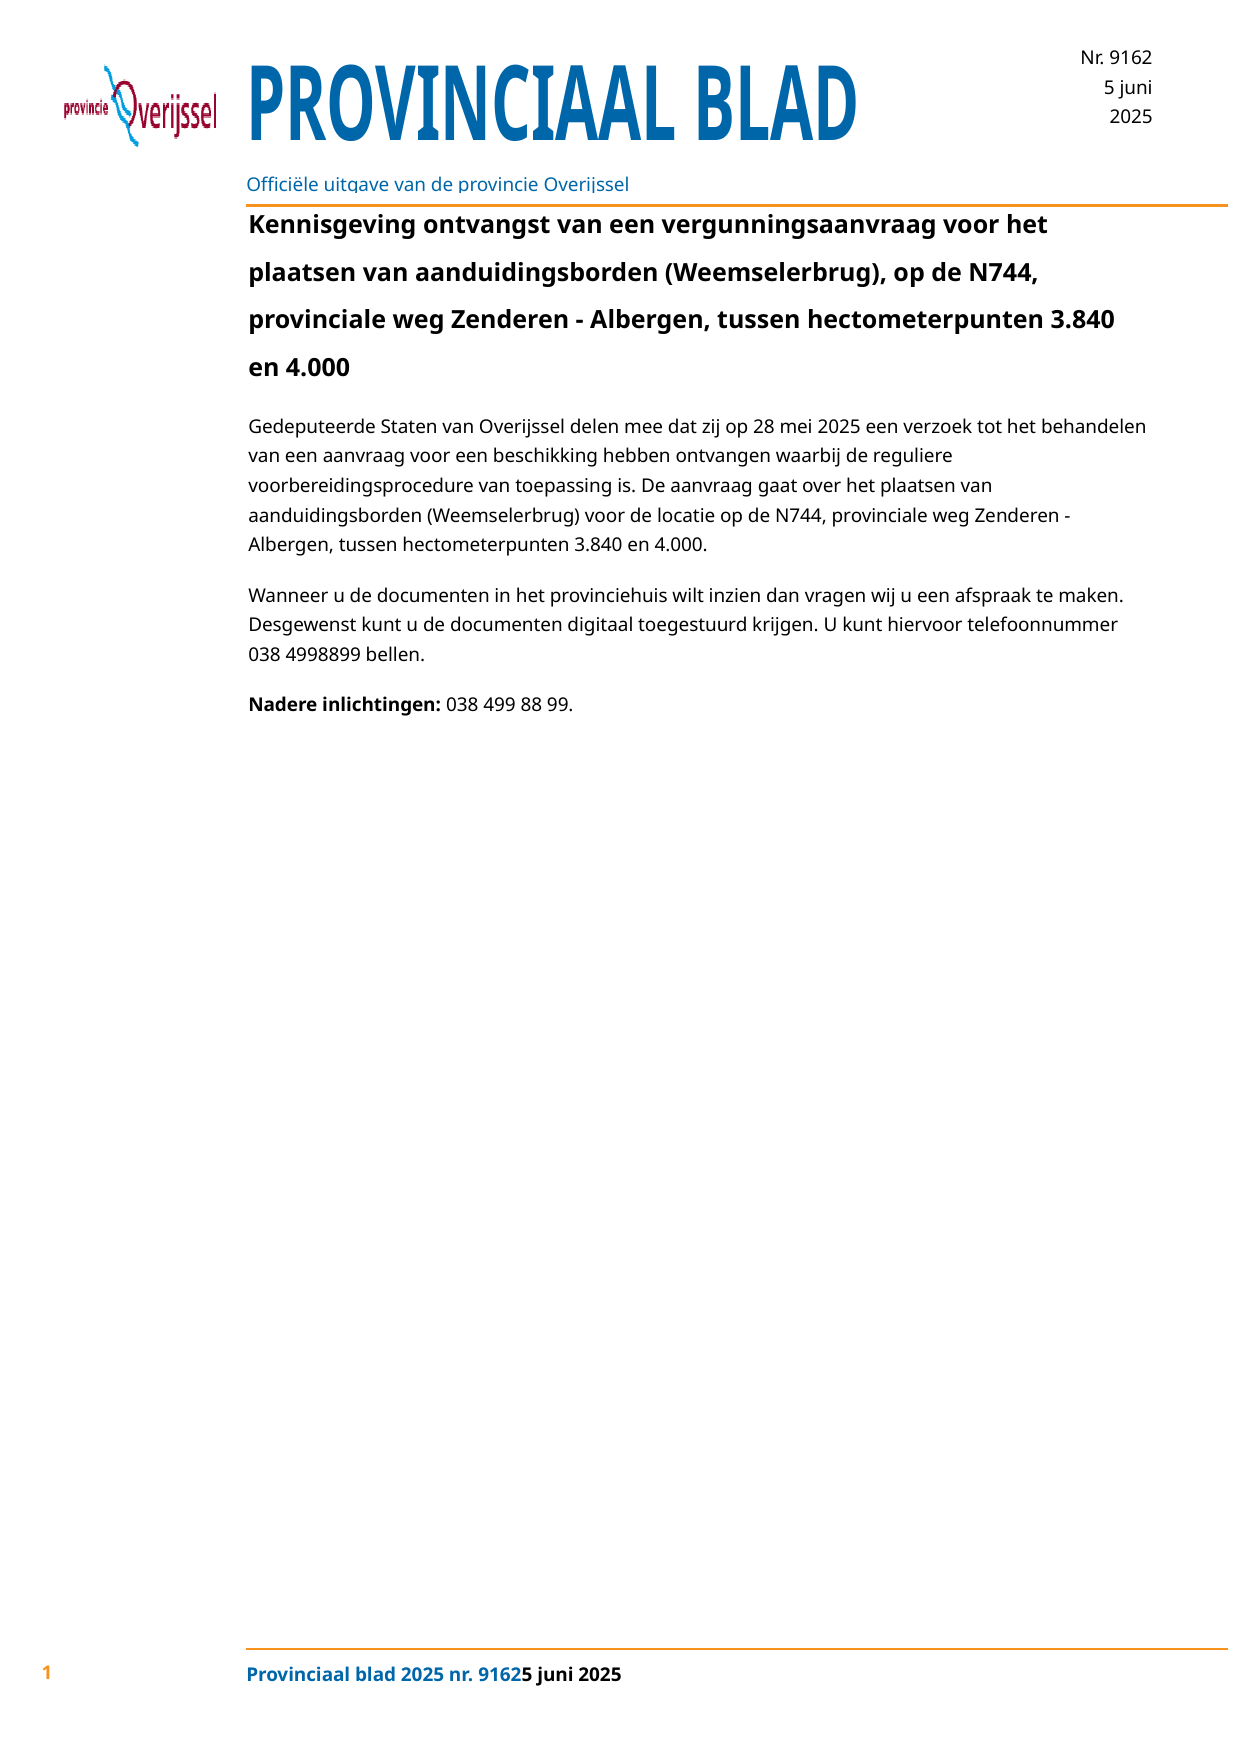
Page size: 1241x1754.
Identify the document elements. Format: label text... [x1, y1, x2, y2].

text Wanneer u de documenten in het provinciehuis wilt inzien dan vragen wij u een afspraak te maken. Desgewenst kunt u de documenten digitaal toegestuurd krijgen. U kunt hiervoor telefoonnummer 038 4998899 bellen. [248, 582, 1152, 667]
picture [41, 47, 231, 172]
text Nadere inlichtingen: 038 499 88 99. [248, 691, 1152, 717]
text Gedeputeerde Staten van Overijssel delen mee dat zij op 28 mei 2025 een verzoek tot het behandelen van een aanvraag voor een beschikking hebben ontvangen waarbij de reguliere voorbereidingsprocedure van toepassing is. De aanvraag gaat over het plaatsen van aanduidingsborden (Weemselerbrug) voor de locatie op de N744, provinciale weg Zenderen - Albergen, tussen hectometerpunten 3.840 en 4.000. [248, 413, 1152, 557]
text Kennisgeving ontvangst van een vergunningsaanvraag voor het plaatsen van aanduidingsborden (Weemselerbrug), op de N744, provinciale weg Zenderen - Albergen, tussen hectometerpunten 3.840 en 4.000 [248, 207, 1152, 384]
